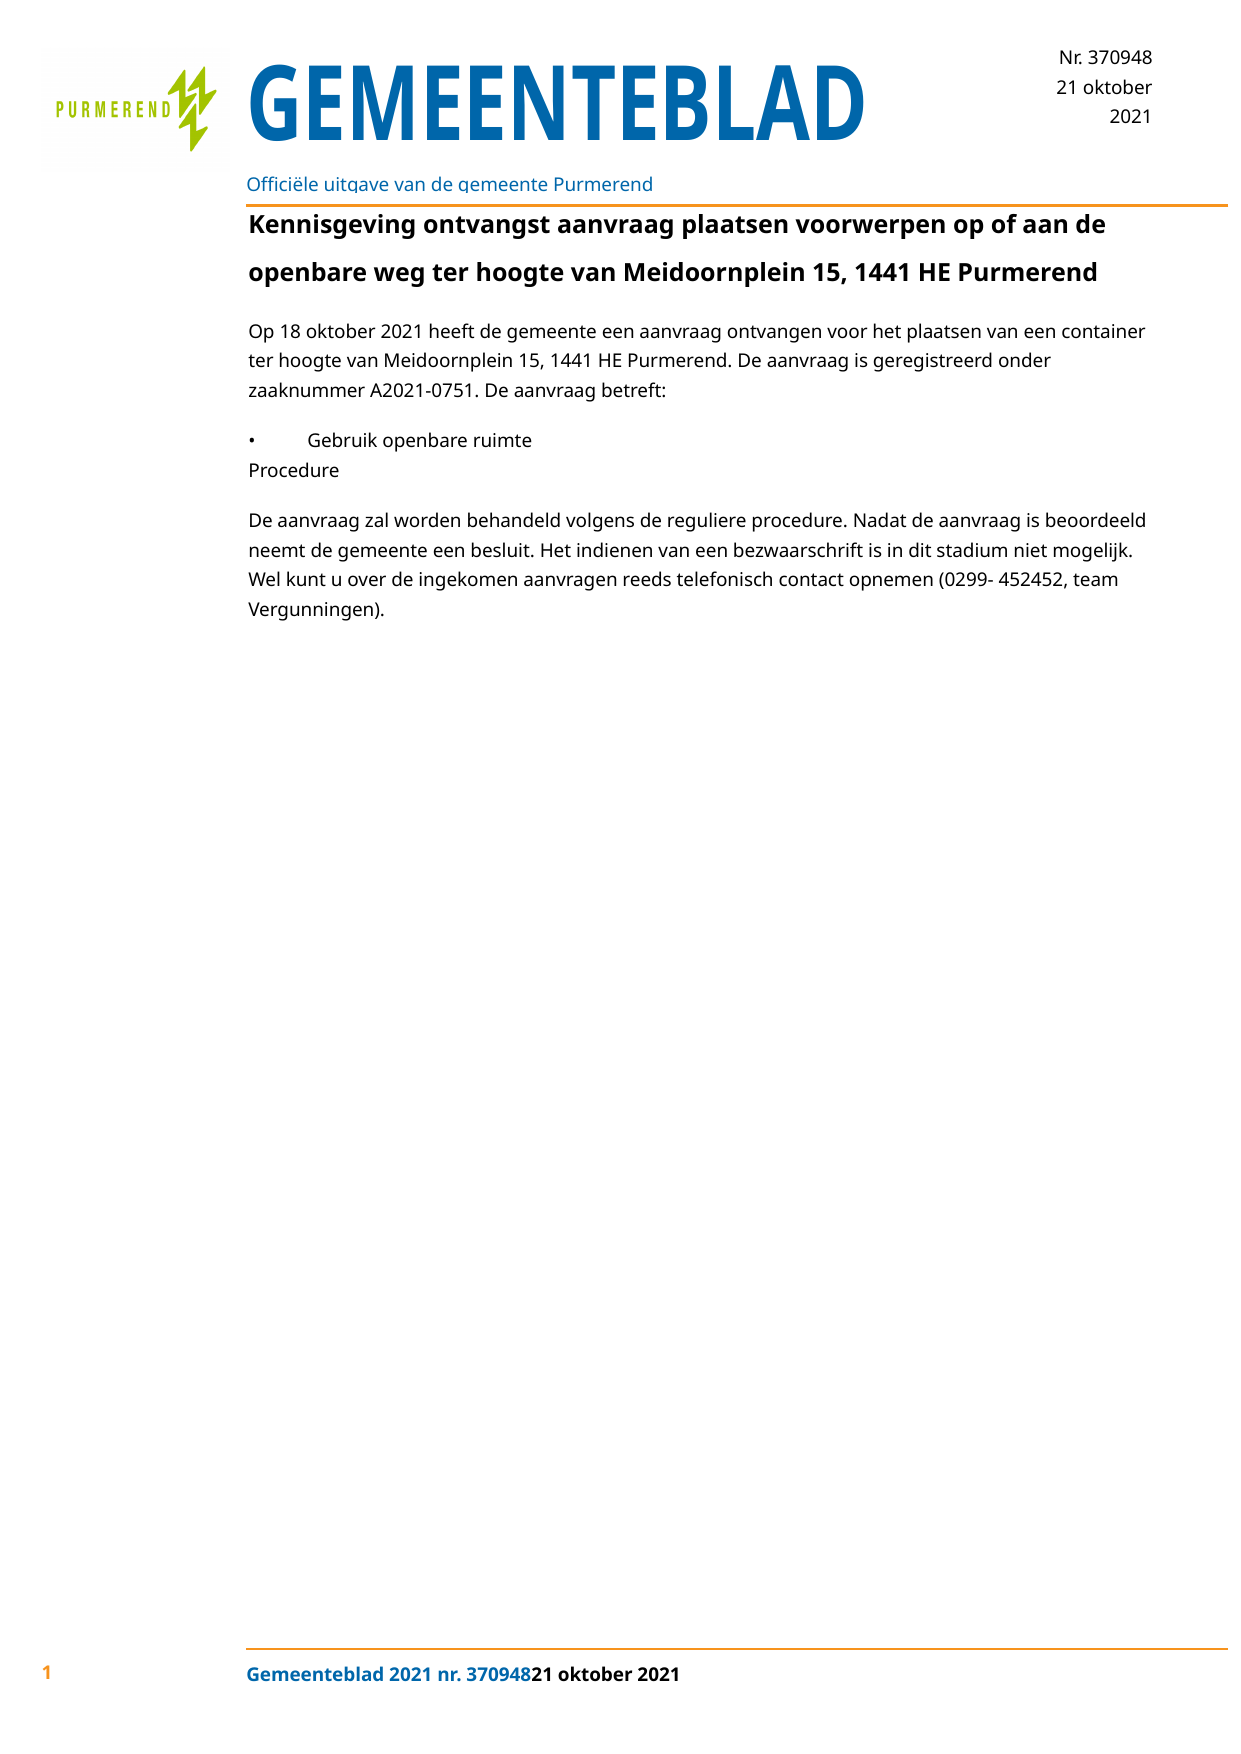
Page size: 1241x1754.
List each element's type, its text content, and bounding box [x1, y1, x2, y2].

list Gebruik openbare ruimte [248, 427, 1152, 453]
text Kennisgeving ontvangst aanvraag plaatsen voorwerpen op of aan de openbare weg ter hoogte van Meidoornplein 15, 1441 HE Purmerend [248, 207, 1152, 288]
text Op 18 oktober 2021 heeft de gemeente een aanvraag ontvangen voor het plaatsen van een container ter hoogte van Meidoornplein 15, 1441 HE Purmerend. De aanvraag is geregistreerd onder zaaknummer A2021-0751. De aanvraag betreft: [248, 318, 1152, 403]
picture [41, 47, 231, 172]
text Procedure [248, 457, 1152, 483]
text De aanvraag zal worden behandeld volgens de reguliere procedure. Nadat de aanvraag is beoordeeld neemt de gemeente een besluit. Het indienen van een bezwaarschrift is in dit stadium niet mogelijk. Wel kunt u over de ingekomen aanvragen reeds telefonisch contact opnemen (0299- 452452, team Vergunningen). [248, 507, 1152, 622]
